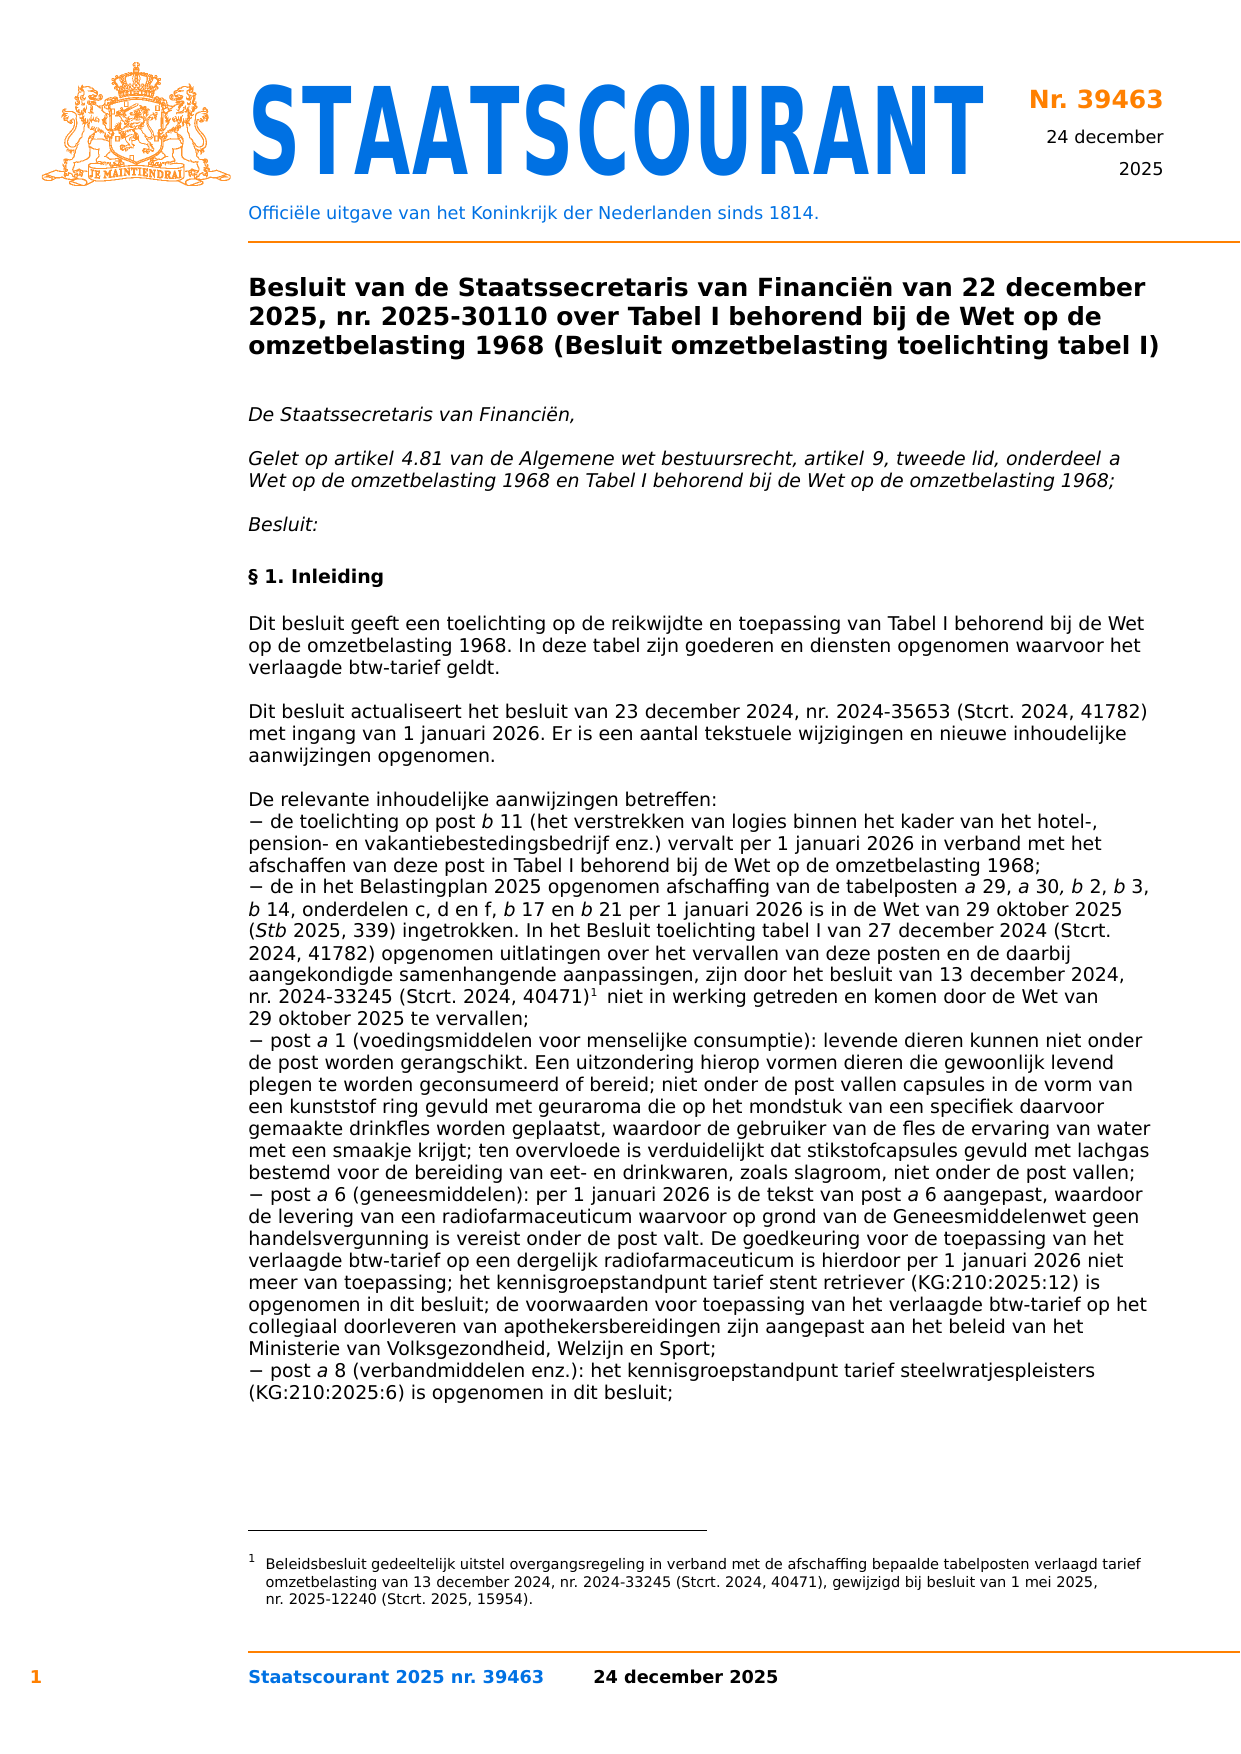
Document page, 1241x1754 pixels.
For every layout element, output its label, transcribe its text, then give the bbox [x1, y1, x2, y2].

text Dit besluit geeft een toelichting op de reikwijdte en toepassing van Tabel I behorend bij de Wet op de omzetbelasting 1968. In deze tabel zijn goederen en diensten opgenomen waarvoor het verlaagde btw-tarief geldt. [248, 613, 1163, 679]
subtitle § 1. Inleiding [248, 566, 1163, 588]
text Dit besluit actualiseert het besluit van 23 december 2024, nr. 2024-35653 (Stcrt. 2024, 41782) met ingang van 1 januari 2026. Er is een aantal tekstuele wijzigingen en nieuwe inhoudelijke aanwijzingen opgenomen. [248, 701, 1163, 767]
subtitle Besluit van de Staatssecretaris van Financiën van 22 december 2025, nr. 2025-30110 over Tabel I behorend bij de Wet op de omzetbelasting 1968 (Besluit omzetbelasting toelichting tabel I) [248, 273, 1163, 361]
table_cell 2025 [998, 153, 1240, 203]
text Besluit: [248, 514, 1163, 536]
table_cell Officiële uitgave van het Koninkrijk der Nederlanden sinds 1814. [248, 203, 1240, 241]
text − post a 6 (geneesmiddelen): per 1 januari 2026 is de tekst van post a 6 aangepast, waardoor de levering van een radiofarmaceuticum waarvoor op grond van de Geneesmiddelenwet geen handelsvergunning is vereist onder de post valt. De goedkeuring voor de toepassing van het verlaagde btw-tarief op een dergelijk radiofarmaceuticum is hierdoor per 1 januari 2026 niet meer van toepassing; het kennisgroepstandpunt tarief stent retriever (KG:210:2025:12) is opgenomen in dit besluit; de voorwaarden voor toepassing van het verlaagde btw-tarief op het collegiaal doorleveren van apothekersbereidingen zijn aangepast aan het beleid van het Ministerie van Volksgezondheid, Welzijn en Sport; [248, 1184, 1163, 1360]
table_header [25, 62, 248, 241]
table_cell 24 december [998, 121, 1240, 153]
table_header STAATSCOURANT [248, 62, 998, 203]
text Beleidsbesluit gedeeltelijk uitstel overgangsregeling in verband met de afschaffing bepaalde tabelposten verlaagd tarief omzetbelasting van 13 december 2024, nr. 2024-33245 (Stcrt. 2024, 40471), gewijzigd bij besluit van 1 mei 2025, nr. 2025-12240 (Stcrt. 2025, 15954). [248, 1552, 1163, 1608]
text De Staatssecretaris van Financiën, [248, 404, 1163, 426]
text − post a 8 (verbandmiddelen enz.): het kennisgroepstandpunt tarief steelwratjespleisters (KG:210:2025:6) is opgenomen in dit besluit; [248, 1360, 1163, 1404]
text − de toelichting op post b 11 (het verstrekken van logies binnen het kader van het hotel-, pension- en vakantiebestedingsbedrijf enz.) vervalt per 1 januari 2026 in verband met het afschaffen van deze post in Tabel I behorend bij de Wet op de omzetbelasting 1968; [248, 811, 1163, 876]
text − post a 1 (voedingsmiddelen voor menselijke consumptie): levende dieren kunnen niet onder de post worden gerangschikt. Een uitzondering hierop vormen dieren die gewoonlijk levend plegen te worden geconsumeerd of bereid; niet onder de post vallen capsules in de vorm van een kunststof ring gevuld met geuraroma die op het mondstuk van een specifiek daarvoor gemaakte drinkfles worden geplaatst, waardoor de gebruiker van de fles de ervaring van water met een smaakje krijgt; ten overvloede is verduidelijkt dat stikstofcapsules gevuld met lachgas bestemd voor de bereiding van eet- en drinkwaren, zoals slagroom, niet onder de post vallen; [248, 1030, 1163, 1184]
table_header Nr. 39463 [998, 62, 1240, 121]
picture [41, 62, 231, 186]
text De relevante inhoudelijke aanwijzingen betreffen: [248, 788, 1163, 811]
text Gelet op artikel 4.81 van de Algemene wet bestuursrecht, artikel 9, tweede lid, onderdeel a Wet op de omzetbelasting 1968 en Tabel I behorend bij de Wet op de omzetbelasting 1968; [248, 448, 1163, 492]
text − de in het Belastingplan 2025 opgenomen afschaffing van de tabelposten a 29, a 30, b 2, b 3, b 14, onderdelen c, d en f, b 17 en b 21 per 1 januari 2026 is in de Wet van 29 oktober 2025 (Stb 2025, 339) ingetrokken. In het Besluit toelichting tabel I van 27 december 2024 (Stcrt. 2024, 41782) opgenomen uitlatingen over het vervallen van deze posten en de daarbij aangekondigde samenhangende aanpassingen, zijn door het besluit van 13 december 2024, nr. 2024-33245 (Stcrt. 2024, 40471) niet in werking getreden en komen door de Wet van 29 oktober 2025 te vervallen; [248, 876, 1163, 1030]
